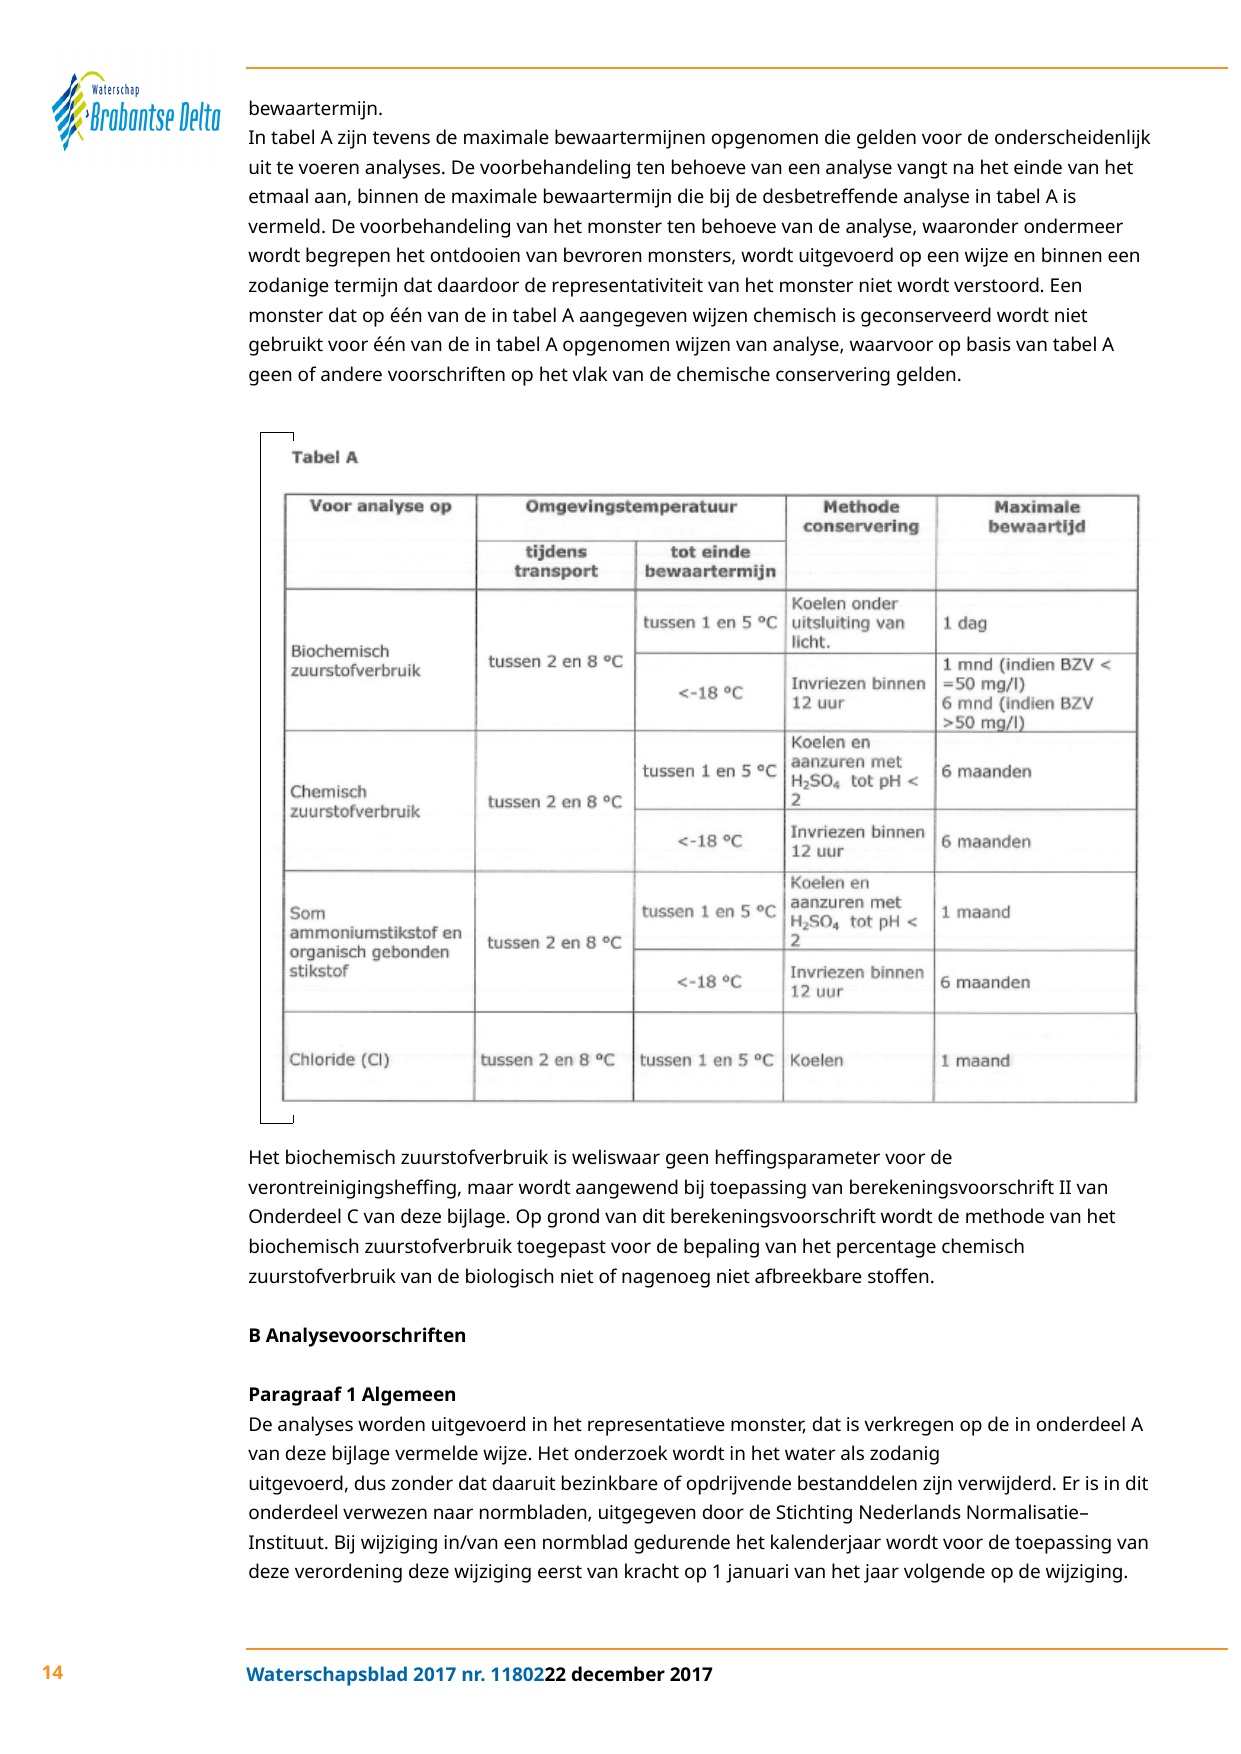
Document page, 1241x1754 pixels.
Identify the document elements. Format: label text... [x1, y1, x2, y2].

text De analyses worden uitgevoerd in het representatieve monster, dat is verkregen op de in onderdeel A van deze bijlage vermelde wijze. Het onderzoek wordt in het water als zodanig [248, 1411, 1152, 1466]
text B Analysevoorschriften [248, 1322, 1152, 1348]
picture [268, 441, 1155, 1115]
text uitgevoerd, dus zonder dat daaruit bezinkbare of opdrijvende bestanddelen zijn verwijderd. Er is in dit onderdeel verwezen naar normbladen, uitgegeven door de Stichting Nederlands Normalisatie–Instituut. Bij wijziging in/van een normblad gedurende het kalenderjaar wordt voor de toepassing van deze verordening deze wijziging eerst van kracht op 1 januari van het jaar volgende op de wijziging. [248, 1470, 1152, 1584]
text bewaartermijn. [248, 95, 1152, 121]
text Paragraaf 1 Algemeen [248, 1381, 1152, 1407]
picture [41, 47, 231, 172]
text Het biochemisch zuurstofverbruik is weliswaar geen heffingsparameter voor de verontreinigingsheffing, maar wordt aangewend bij toepassing van berekeningsvoorschrift II van Onderdeel C van deze bijlage. Op grond van dit berekeningsvoorschrift wordt de methode van het biochemisch zuurstofverbruik toegepast voor de bepaling van het percentage chemisch zuurstofverbruik van de biologisch niet of nagenoeg niet afbreekbare stoffen. [248, 1144, 1152, 1289]
text In tabel A zijn tevens de maximale bewaartermijnen opgenomen die gelden voor de onderscheidenlijk [248, 124, 1152, 150]
text uit te voeren analyses. De voorbehandeling ten behoeve van een analyse vangt na het einde van het etmaal aan, binnen de maximale bewaartermijn die bij de desbetreffende analyse in tabel A is vermeld. De voorbehandeling van het monster ten behoeve van de analyse, waaronder ondermeer wordt begrepen het ontdooien van bevroren monsters, wordt uitgevoerd op een wijze en binnen een zodanige termijn dat daardoor de representativiteit van het monster niet wordt verstoord. Een monster dat op één van de in tabel A aangegeven wijzen chemisch is geconserveerd wordt niet gebruikt voor één van de in tabel A opgenomen wijzen van analyse, waarvoor op basis van tabel A geen of andere voorschriften op het vlak van de chemische conservering gelden. [248, 154, 1152, 387]
